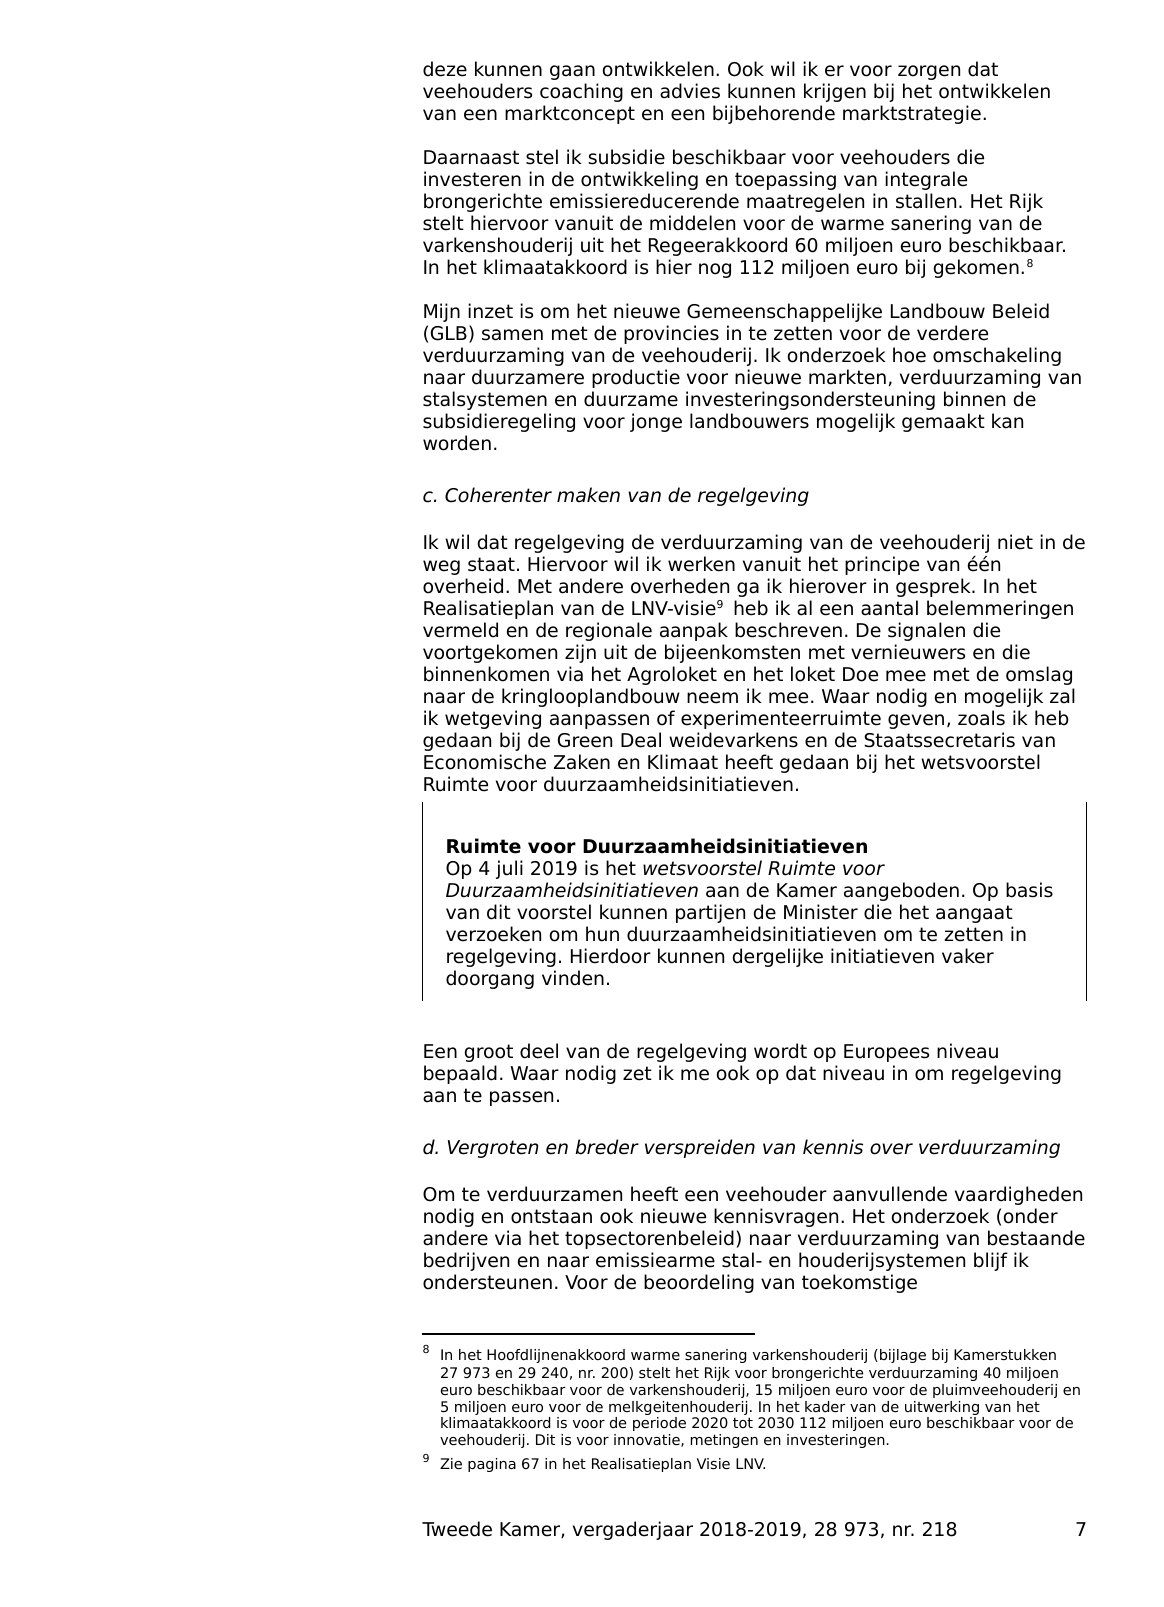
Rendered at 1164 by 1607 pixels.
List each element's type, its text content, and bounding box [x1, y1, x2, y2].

text Mijn inzet is om het nieuwe Gemeenschappelijke Landbouw Beleid (GLB) samen met de provincies in te zetten voor de verdere verduurzaming van de veehouderij. Ik onderzoek hoe omschakeling naar duurzamere productie voor nieuwe markten, verduurzaming van stalsystemen en duurzame investeringsondersteuning binnen de subsidieregeling voor jonge landbouwers mogelijk gemaakt kan worden. [422, 301, 1087, 455]
subtitle c. Coherenter maken van de regelgeving [422, 485, 1087, 507]
text Daarnaast stel ik subsidie beschikbaar voor veehouders die investeren in de ontwikkeling en toepassing van integrale brongerichte emissiereducerende maatregelen in stallen. Het Rijk stelt hiervoor vanuit de middelen voor de warme sanering van de varkenshouderij uit het Regeerakkoord 60 miljoen euro beschikbaar. In het klimaatakkoord is hier nog 112 miljoen euro bij gekomen. [422, 147, 1087, 279]
text Ik wil dat regelgeving de verduurzaming van de veehouderij niet in de weg staat. Hiervoor wil ik werken vanuit het principe van één overheid. Met andere overheden ga ik hierover in gesprek. In het Realisatieplan van de LNV-visie heb ik al een aantal belemmeringen vermeld en de regionale aanpak beschreven. De signalen die voortgekomen zijn uit de bijeenkomsten met vernieuwers en die binnenkomen via het Agroloket en het loket Doe mee met de omslag naar de kringlooplandbouw neem ik mee. Waar nodig en mogelijk zal ik wetgeving aanpassen of experimenteerruimte geven, zoals ik heb gedaan bij de Green Deal weidevarkens en de Staatssecretaris van Economische Zaken en Klimaat heeft gedaan bij het wetsvoorstel Ruimte voor duurzaamheidsinitiatieven. [422, 532, 1087, 796]
text In het Hoofdlijnenakkoord warme sanering varkenshouderij (bijlage bij Kamerstukken 27 973 en 29 240, nr. 200) stelt het Rijk voor brongerichte verduurzaming 40 miljoen euro beschikbaar voor de varkenshouderij, 15 miljoen euro voor de pluimveehouderij en 5 miljoen euro voor de melkgeitenhouderij. In het kader van de uitwerking van het klimaatakkoord is voor de periode 2020 tot 2030 112 miljoen euro beschikbaar voor de veehouderij. Dit is voor innovatie, metingen en investeringen. [422, 1343, 1087, 1449]
text Zie pagina 67 in het Realisatieplan Visie LNV. [422, 1452, 1087, 1474]
text Een groot deel van de regelgeving wordt op Europees niveau bepaald. Waar nodig zet ik me ook op dat niveau in om regelgeving aan te passen. [422, 1041, 1087, 1107]
text deze kunnen gaan ontwikkelen. Ook wil ik er voor zorgen dat veehouders coaching en advies kunnen krijgen bij het ontwikkelen van een marktconcept en een bijbehorende marktstrategie. [422, 59, 1087, 125]
table_header Ruimte voor Duurzaamheidsinitiatieven Op 4 juli 2019 is het wetsvoorstel Ruimte voor Duurzaamheidsinitiatieven aan de Kamer aangeboden. Op basis van dit voorstel kunnen partijen de Minister die het aangaat verzoeken om hun duurzaamheidsinitiatieven om te zetten in regelgeving. Hierdoor kunnen dergelijke initiatieven vaker doorgang vinden. [423, 802, 1086, 1001]
text Om te verduurzamen heeft een veehouder aanvullende vaardigheden nodig en ontstaan ook nieuwe kennisvragen. Het onderzoek (onder andere via het topsectorenbeleid) naar verduurzaming van bestaande bedrijven en naar emissiearme stal- en houderijsystemen blijf ik ondersteunen. Voor de beoordeling van toekomstige [422, 1184, 1087, 1294]
subtitle d. Vergroten en breder verspreiden van kennis over verduurzaming [422, 1137, 1087, 1159]
